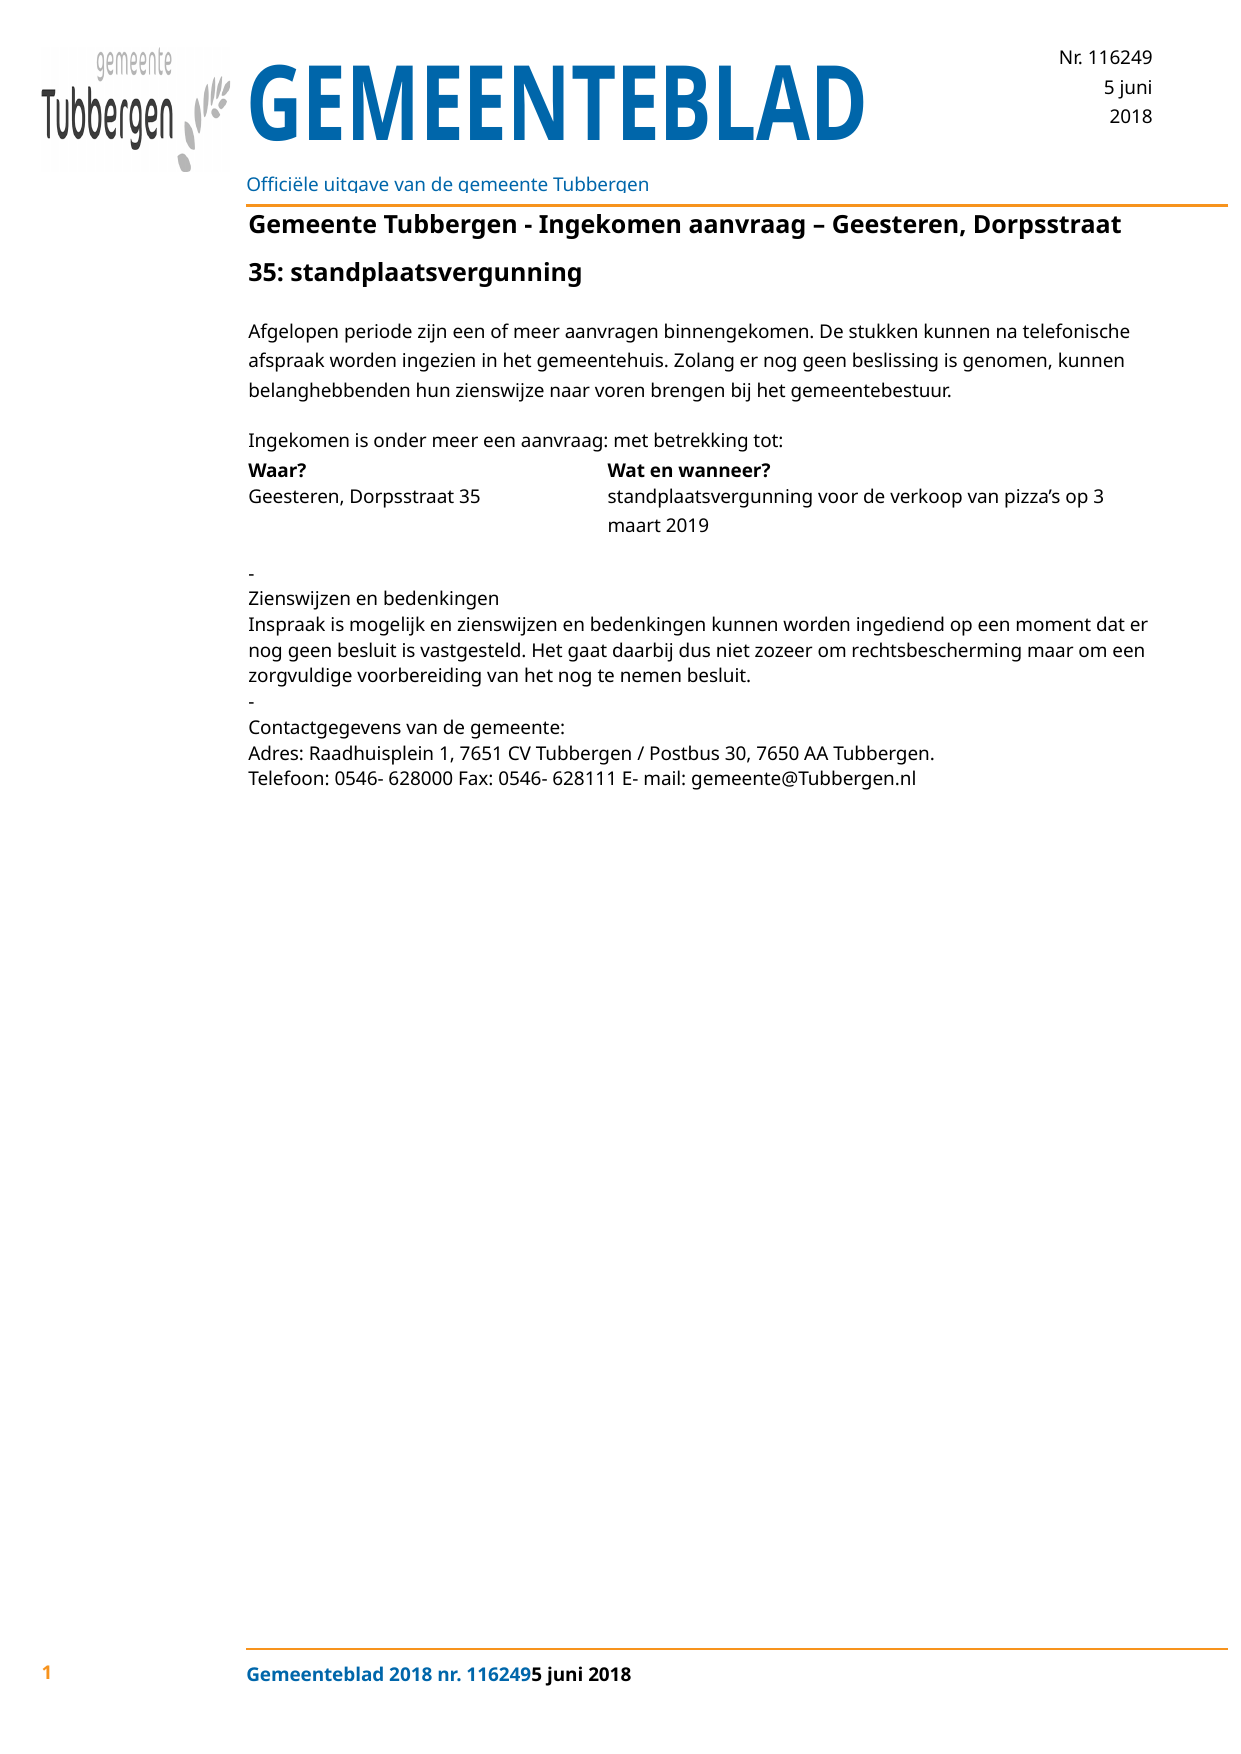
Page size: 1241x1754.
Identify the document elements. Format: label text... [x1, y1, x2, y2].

table_header Wat en wanneer? [608, 457, 1152, 483]
text Inspraak is mogelijk en zienswijzen en bedenkingen kunnen worden ingediend op een moment dat er nog geen besluit is vastgesteld. Het gaat daarbij dus niet zozeer om rechtsbescherming maar om een zorgvuldige voorbereiding van het nog te nemen besluit. [248, 611, 1152, 688]
text Gemeente Tubbergen - Ingekomen aanvraag – Geesteren, Dorpsstraat 35: standplaatsvergunning [248, 207, 1152, 288]
text Adres: Raadhuisplein 1, 7651 CV Tubbergen / Postbus 30, 7650 AA Tubbergen. [248, 740, 1152, 766]
picture [41, 47, 231, 172]
text Ingekomen is onder meer een aanvraag: met betrekking tot: [248, 427, 1152, 453]
text Telefoon: 0546- 628000 Fax: 0546- 628111 E- mail: gemeente@Tubbergen.nl [248, 766, 1152, 791]
text Zienswijzen en bedenkingen [248, 585, 1152, 611]
table_header Waar? [248, 457, 607, 483]
text Contactgegevens van de gemeente: [248, 714, 1152, 740]
text - [248, 560, 1152, 585]
text Afgelopen periode zijn een of meer aanvragen binnengekomen. De stukken kunnen na telefonische afspraak worden ingezien in het gemeentehuis. Zolang er nog geen beslissing is genomen, kunnen belanghebbenden hun zienswijze naar voren brengen bij het gemeentebestuur. [248, 318, 1152, 403]
table_cell standplaatsvergunning voor de verkoop van pizza’s op 3 maart 2019 [608, 483, 1152, 538]
text - [248, 688, 1152, 714]
table_cell Geesteren, Dorpsstraat 35 [248, 483, 607, 538]
